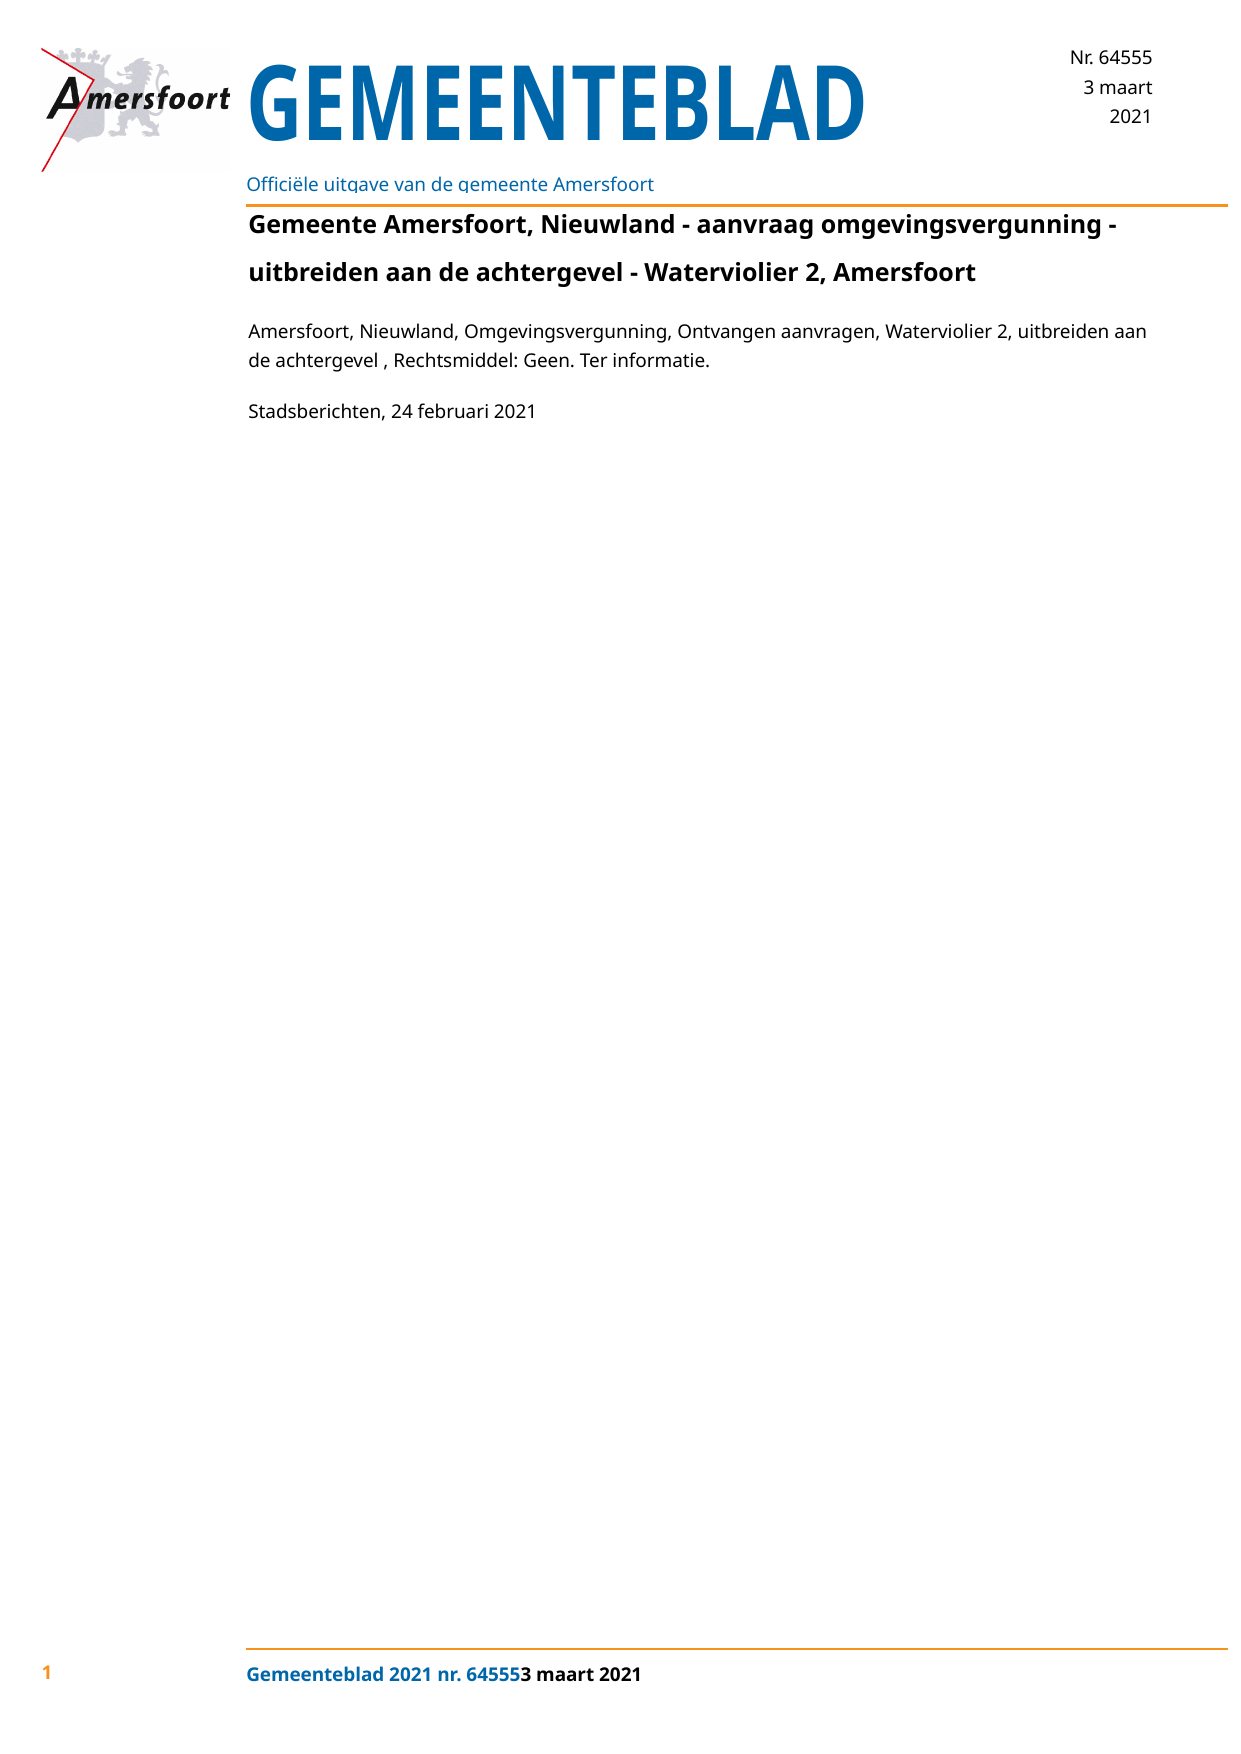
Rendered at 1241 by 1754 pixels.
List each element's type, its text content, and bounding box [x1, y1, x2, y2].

picture [41, 47, 231, 172]
text Amersfoort, Nieuwland, Omgevingsvergunning, Ontvangen aanvragen, Waterviolier 2, uitbreiden aan de achtergevel , Rechtsmiddel: Geen. Ter informatie. [248, 318, 1152, 373]
text Stadsberichten, 24 februari 2021 [248, 398, 1152, 424]
text Gemeente Amersfoort, Nieuwland - aanvraag omgevingsvergunning - uitbreiden aan de achtergevel - Waterviolier 2, Amersfoort [248, 207, 1152, 288]
